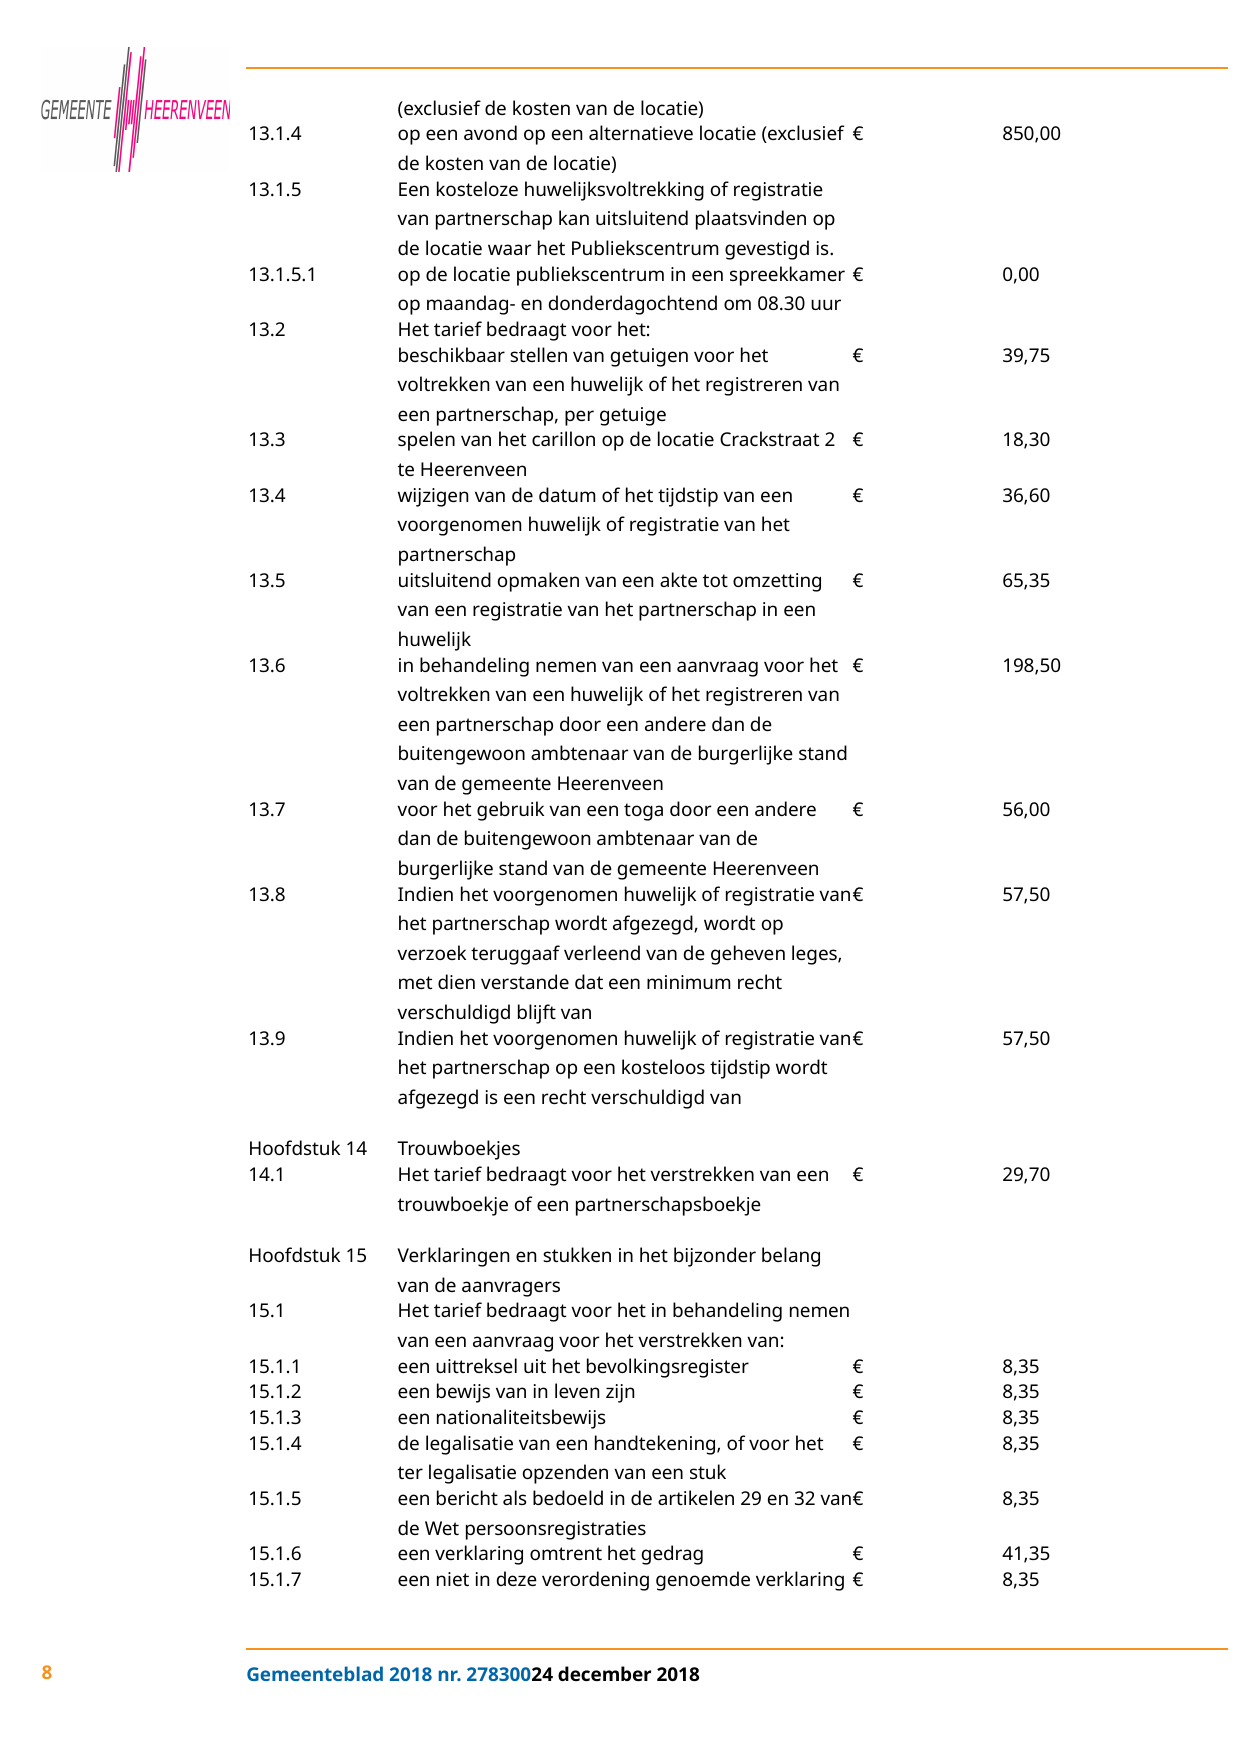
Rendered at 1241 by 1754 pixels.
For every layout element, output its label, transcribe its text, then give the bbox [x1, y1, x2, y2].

table_cell 8,35 [1002, 1379, 1152, 1404]
table_cell [248, 95, 397, 121]
table_cell € [853, 567, 1002, 652]
table_cell een verklaring omtrent het gedrag [398, 1541, 852, 1566]
table_cell Het tarief bedraagt voor het verstrekken van een trouwboekje of een partnerschapsboekje [398, 1161, 852, 1216]
table_cell [853, 1216, 1002, 1242]
table_cell 8,35 [1002, 1566, 1152, 1592]
table_cell [1002, 1135, 1152, 1161]
table_cell 39,75 [1002, 342, 1152, 427]
table_cell € [853, 427, 1002, 482]
table_cell € [853, 1566, 1002, 1592]
table_cell 13.8 [248, 881, 397, 1025]
table_cell voor het gebruik van een toga door een andere dan de buitengewoon ambtenaar van de burgerlijke stand van de gemeente Heerenveen [398, 796, 852, 881]
table_cell 41,35 [1002, 1541, 1152, 1566]
table_cell 15.1.4 [248, 1430, 397, 1485]
table_cell [1002, 176, 1152, 261]
table_cell € [853, 1485, 1002, 1541]
table_cell Indien het voorgenomen huwelijk of registratie van het partnerschap wordt afgezegd, wordt op verzoek teruggaaf verleend van de geheven leges, met dien verstande dat een minimum recht verschuldigd blijft van [398, 881, 852, 1025]
table_cell in behandeling nemen van een aanvraag voor het voltrekken van een huwelijk of het registreren van een partnerschap door een andere dan de buitengewoon ambtenaar van de burgerlijke stand van de gemeente Heerenveen [398, 652, 852, 796]
table_cell 36,60 [1002, 482, 1152, 567]
table_cell € [853, 1353, 1002, 1378]
table_cell 13.2 [248, 316, 397, 342]
table_cell op de locatie publiekscentrum in een spreekkamer op maandag- en donderdagochtend om 08.30 uur [398, 261, 852, 316]
table_cell beschikbaar stellen van getuigen voor het voltrekken van een huwelijk of het registreren van een partnerschap, per getuige [398, 342, 852, 427]
table_cell 15.1 [248, 1298, 397, 1353]
table_cell een bericht als bedoeld in de artikelen 29 en 32 van de Wet persoonsregistraties [398, 1485, 852, 1541]
table_cell Trouwboekjes [398, 1135, 852, 1161]
table_cell [248, 1216, 397, 1242]
table_cell [248, 1110, 397, 1135]
table_cell 15.1.7 [248, 1566, 397, 1592]
table_cell € [853, 1379, 1002, 1404]
table_cell Hoofdstuk 14 [248, 1135, 397, 1161]
table_cell € [853, 1541, 1002, 1566]
table_cell [1002, 1216, 1152, 1242]
table_cell Een kosteloze huwelijksvoltrekking of registratie van partnerschap kan uitsluitend plaatsvinden op de locatie waar het Publiekscentrum gevestigd is. [398, 176, 852, 261]
table_cell € [853, 881, 1002, 1025]
table_cell [1002, 316, 1152, 342]
table_cell 8,35 [1002, 1430, 1152, 1485]
table_cell 15.1.3 [248, 1404, 397, 1430]
table_cell 13.5 [248, 567, 397, 652]
table_cell € [853, 1404, 1002, 1430]
table_cell Verklaringen en stukken in het bijzonder belang van de aanvragers [398, 1242, 852, 1297]
table_cell [1002, 1298, 1152, 1353]
table_cell wijzigen van de datum of het tijdstip van een voorgenomen huwelijk of registratie van het partnerschap [398, 482, 852, 567]
table_cell 8,35 [1002, 1404, 1152, 1430]
table_cell € [853, 261, 1002, 316]
table_cell [853, 95, 1002, 121]
table_cell € [853, 121, 1002, 176]
table_cell [853, 1110, 1002, 1135]
table_cell [853, 1135, 1002, 1161]
table_cell 8,35 [1002, 1485, 1152, 1541]
table_cell [1002, 95, 1152, 121]
table_cell 13.1.5 [248, 176, 397, 261]
table_cell Het tarief bedraagt voor het in behandeling nemen van een aanvraag voor het verstrekken van: [398, 1298, 852, 1353]
table_cell [853, 1242, 1002, 1297]
table_cell een uittreksel uit het bevolkingsregister [398, 1353, 852, 1378]
table_cell [853, 1298, 1002, 1353]
table_cell 15.1.6 [248, 1541, 397, 1566]
table_cell 57,50 [1002, 881, 1152, 1025]
table_cell 14.1 [248, 1161, 397, 1216]
table_cell Hoofdstuk 15 [248, 1242, 397, 1297]
table_cell 0,00 [1002, 261, 1152, 316]
table_cell 13.7 [248, 796, 397, 881]
table_cell [248, 342, 397, 427]
table_cell € [853, 1161, 1002, 1216]
table_cell de legalisatie van een handtekening, of voor het ter legalisatie opzenden van een stuk [398, 1430, 852, 1485]
table_cell 198,50 [1002, 652, 1152, 796]
table_cell 15.1.2 [248, 1379, 397, 1404]
table_cell een nationaliteitsbewijs [398, 1404, 852, 1430]
table_cell € [853, 482, 1002, 567]
table_cell [398, 1216, 852, 1242]
table_cell Indien het voorgenomen huwelijk of registratie van het partnerschap op een kosteloos tijdstip wordt afgezegd is een recht verschuldigd van [398, 1025, 852, 1110]
table_cell uitsluitend opmaken van een akte tot omzetting van een registratie van het partnerschap in een huwelijk [398, 567, 852, 652]
picture [41, 47, 231, 172]
table_cell 13.9 [248, 1025, 397, 1110]
table_cell [853, 176, 1002, 261]
table_cell [1002, 1110, 1152, 1135]
table_cell 850,00 [1002, 121, 1152, 176]
table_cell 13.4 [248, 482, 397, 567]
table_cell op een avond op een alternatieve locatie (exclusief de kosten van de locatie) [398, 121, 852, 176]
table_cell Het tarief bedraagt voor het: [398, 316, 852, 342]
table_cell [1002, 1242, 1152, 1297]
table_cell € [853, 342, 1002, 427]
table_cell een bewijs van in leven zijn [398, 1379, 852, 1404]
table_cell 13.1.4 [248, 121, 397, 176]
table_cell [853, 316, 1002, 342]
table_cell 15.1.1 [248, 1353, 397, 1378]
table_cell € [853, 652, 1002, 796]
table_cell [398, 1110, 852, 1135]
table_cell 56,00 [1002, 796, 1152, 881]
table_cell 18,30 [1002, 427, 1152, 482]
table_cell 13.3 [248, 427, 397, 482]
table_cell 8,35 [1002, 1353, 1152, 1378]
table_cell 57,50 [1002, 1025, 1152, 1110]
table_cell spelen van het carillon op de locatie Crackstraat 2 te Heerenveen [398, 427, 852, 482]
table_cell € [853, 1430, 1002, 1485]
table_cell een niet in deze verordening genoemde verklaring [398, 1566, 852, 1592]
table_cell 65,35 [1002, 567, 1152, 652]
table_cell 13.6 [248, 652, 397, 796]
table_cell 13.1.5.1 [248, 261, 397, 316]
table_cell 29,70 [1002, 1161, 1152, 1216]
table_cell € [853, 1025, 1002, 1110]
table_cell (exclusief de kosten van de locatie) [398, 95, 852, 121]
table_cell € [853, 796, 1002, 881]
table_cell 15.1.5 [248, 1485, 397, 1541]
